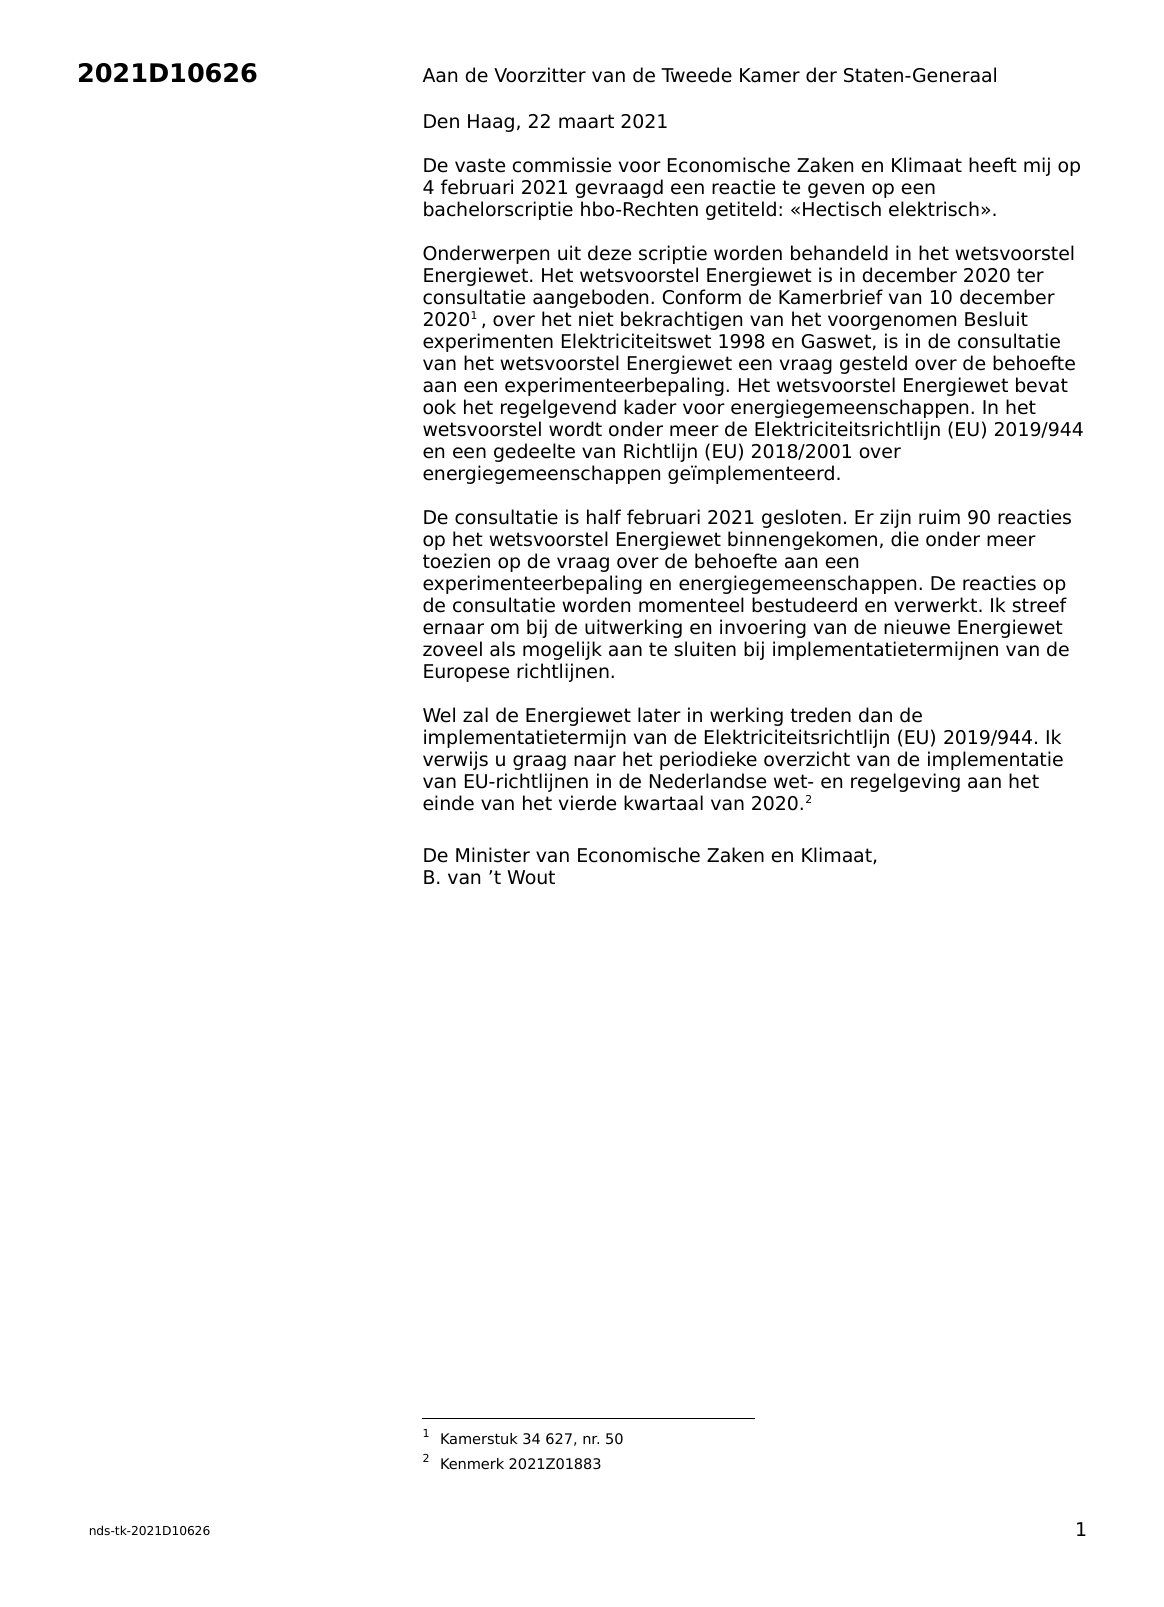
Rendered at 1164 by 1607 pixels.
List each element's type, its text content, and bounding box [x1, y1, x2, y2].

text Kenmerk 2021Z01883 [422, 1452, 1087, 1474]
text Wel zal de Energiewet later in werking treden dan de implementatietermijn van de Elektriciteitsrichtlijn (EU) 2019/944. Ik verwijs u graag naar het periodieke overzicht van de implementatie van EU-richtlijnen in de Nederlandse wet- en regelgeving aan het einde van het vierde kwartaal van 2020. [422, 705, 1087, 815]
text nds-tk-2021D10626 [88, 1524, 323, 1538]
text Kamerstuk 34 627, nr. 50 [422, 1427, 1087, 1449]
text 2021D10626 Aan de Voorzitter van de Tweede Kamer der Staten-Generaal [77, 59, 1087, 89]
text Onderwerpen uit deze scriptie worden behandeld in het wetsvoorstel Energiewet. Het wetsvoorstel Energiewet is in december 2020 ter consultatie aangeboden. Conform de Kamerbrief van 10 december 2020, over het niet bekrachtigen van het voorgenomen Besluit experimenten Elektriciteitswet 1998 en Gaswet, is in de consultatie van het wetsvoorstel Energiewet een vraag gesteld over de behoefte aan een experimenteerbepaling. Het wetsvoorstel Energiewet bevat ook het regelgevend kader voor energiegemeenschappen. In het wetsvoorstel wordt onder meer de Elektriciteitsrichtlijn (EU) 2019/944 en een gedeelte van Richtlijn (EU) 2018/2001 over energiegemeenschappen geïmplementeerd. [422, 243, 1087, 485]
text De Minister van Economische Zaken en Klimaat, B. van ’t Wout [422, 845, 1087, 889]
text Den Haag, 22 maart 2021 [422, 111, 1087, 133]
text De consultatie is half februari 2021 gesloten. Er zijn ruim 90 reacties op het wetsvoorstel Energiewet binnengekomen, die onder meer toezien op de vraag over de behoefte aan een experimenteerbepaling en energiegemeenschappen. De reacties op de consultatie worden momenteel bestudeerd en verwerkt. Ik streef ernaar om bij de uitwerking en invoering van de nieuwe Energiewet zoveel als mogelijk aan te sluiten bij implementatietermijnen van de Europese richtlijnen. [422, 507, 1087, 683]
text De vaste commissie voor Economische Zaken en Klimaat heeft mij op 4 februari 2021 gevraagd een reactie te geven op een bachelorscriptie hbo-Rechten getiteld: «Hectisch elektrisch». [422, 155, 1087, 221]
